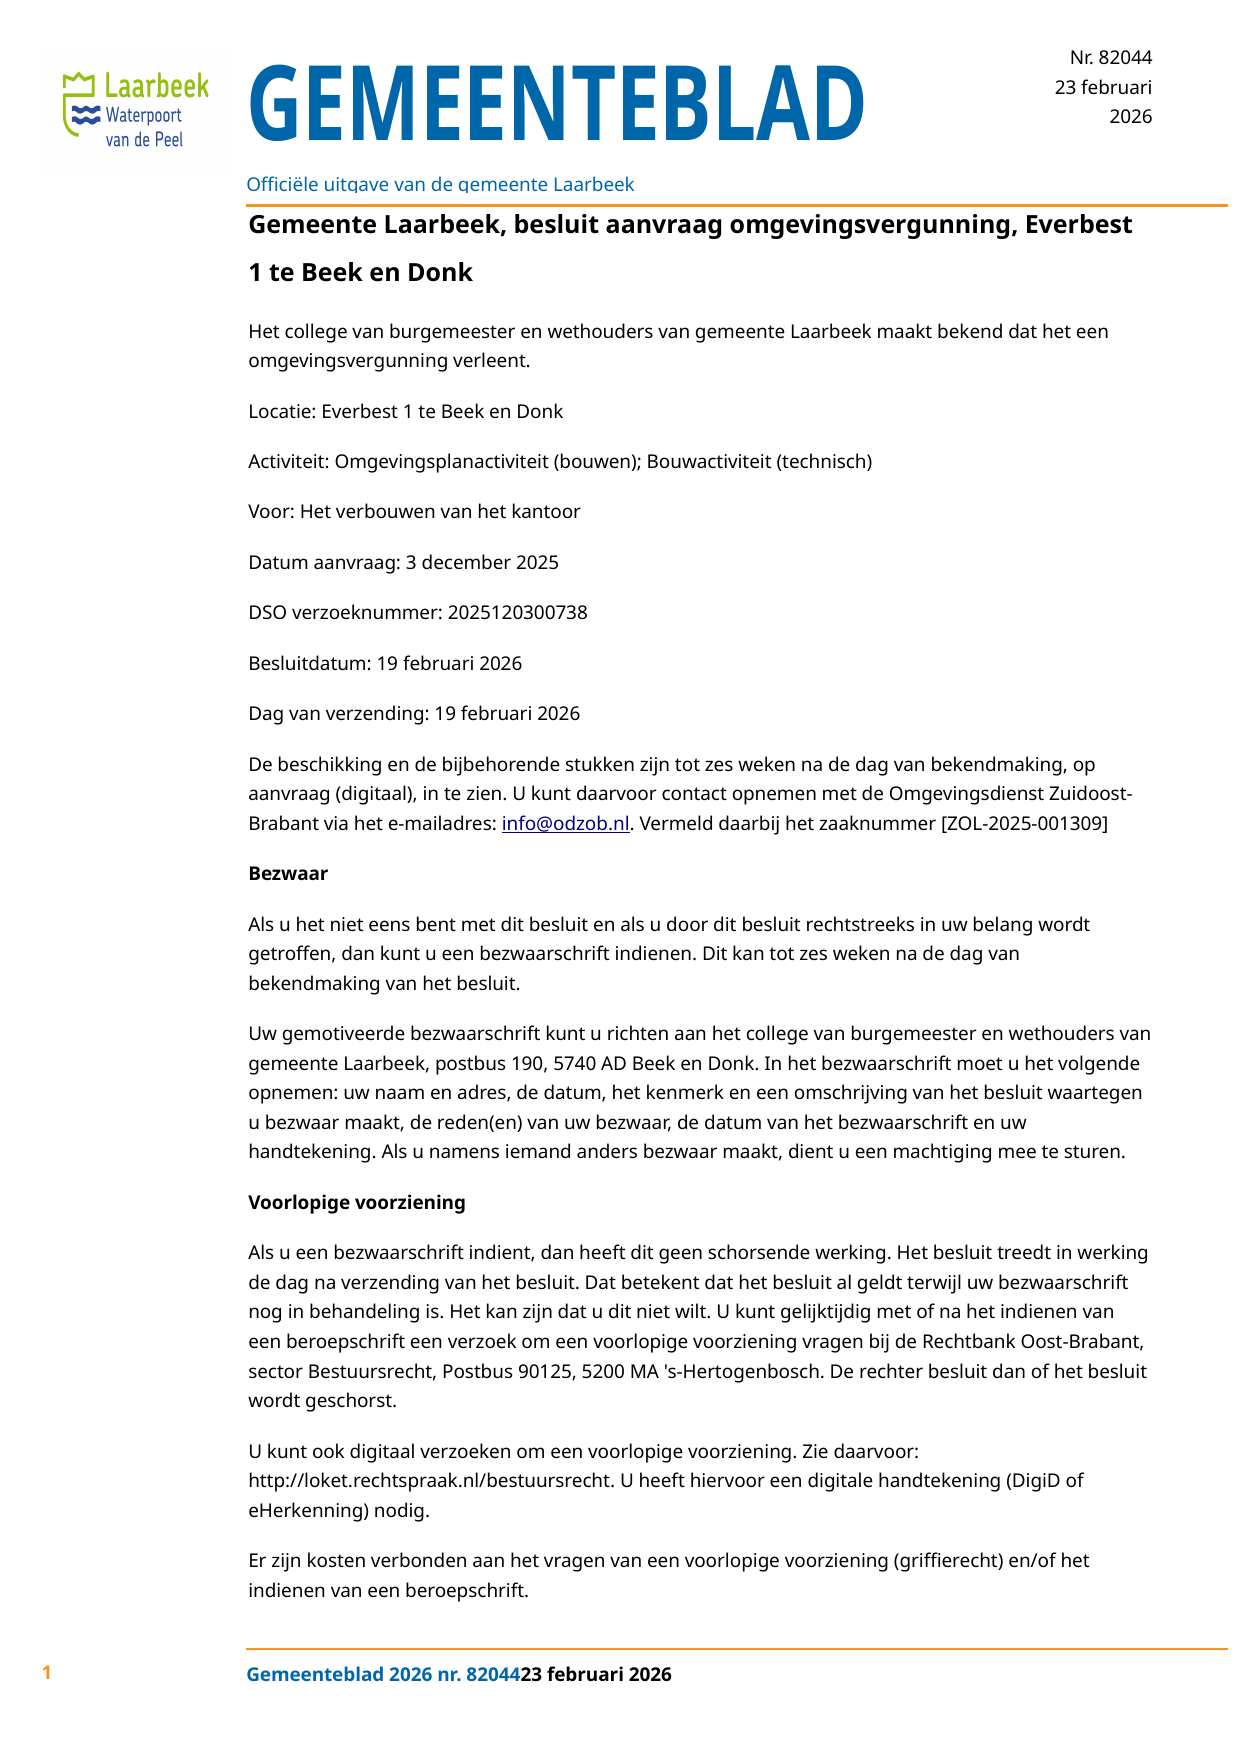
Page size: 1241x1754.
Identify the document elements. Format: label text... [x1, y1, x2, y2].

text DSO verzoeknummer: 2025120300738 [248, 599, 1152, 625]
text Als u het niet eens bent met dit besluit en als u door dit besluit rechtstreeks in uw belang wordt getroffen, dan kunt u een bezwaarschrift indienen. Dit kan tot zes weken na de dag van bekendmaking van het besluit. [248, 911, 1152, 996]
text Gemeente Laarbeek, besluit aanvraag omgevingsvergunning, Everbest 1 te Beek en Donk [248, 207, 1152, 288]
text Uw gemotiveerde bezwaarschrift kunt u richten aan het college van burgemeester en wethouders van gemeente Laarbeek, postbus 190, 5740 AD Beek en Donk. In het bezwaarschrift moet u het volgende opnemen: uw naam en adres, de datum, het kenmerk en een omschrijving van het besluit waartegen u bezwaar maakt, de reden(en) van uw bezwaar, de datum van het bezwaarschrift en uw handtekening. Als u namens iemand anders bezwaar maakt, dient u een machtiging mee te sturen. [248, 1020, 1152, 1164]
text Dag van verzending: 19 februari 2026 [248, 700, 1152, 726]
text Als u een bezwaarschrift indient, dan heeft dit geen schorsende werking. Het besluit treedt in werking de dag na verzending van het besluit. Dat betekent dat het besluit al geldt terwijl uw bezwaarschrift nog in behandeling is. Het kan zijn dat u dit niet wilt. U kunt gelijktijdig met of na het indienen van een beroepschrift een verzoek om een voorlopige voorziening vragen bij de Rechtbank Oost-Brabant, sector Bestuursrecht, Postbus 90125, 5200 MA 's‑Hertogenbosch. De rechter besluit dan of het besluit wordt geschorst. [248, 1239, 1152, 1413]
text Het college van burgemeester en wethouders van gemeente Laarbeek maakt bekend dat het een omgevingsvergunning verleent. [248, 318, 1152, 373]
text Datum aanvraag: 3 december 2025 [248, 549, 1152, 575]
text Bezwaar [248, 860, 1152, 886]
picture [41, 47, 231, 172]
text Activiteit: Omgevingsplanactiviteit (bouwen); Bouwactiviteit (technisch) [248, 448, 1152, 474]
text Er zijn kosten verbonden aan het vragen van een voorlopige voorziening (griffierecht) en/of het indienen van een beroepschrift. [248, 1547, 1152, 1603]
text Locatie: Everbest 1 te Beek en Donk [248, 398, 1152, 424]
text U kunt ook digitaal verzoeken om een voorlopige voorziening. Zie daarvoor: http://loket.rechtspraak.nl/bestuursrecht. U heeft hiervoor een digitale handtekening (DigiD of eHerkenning) nodig. [248, 1438, 1152, 1523]
text Besluitdatum: 19 februari 2026 [248, 650, 1152, 676]
text Voor: Het verbouwen van het kantoor [248, 499, 1152, 524]
text Voorlopige voorziening [248, 1189, 1152, 1215]
text De beschikking en de bijbehorende stukken zijn tot zes weken na de dag van bekendmaking, op aanvraag (digitaal), in te zien. U kunt daarvoor contact opnemen met de Omgevingsdienst Zuidoost-Brabant via het e-mailadres: info@odzob.nl. Vermeld daarbij het zaaknummer [ZOL-2025-001309] [248, 751, 1152, 836]
